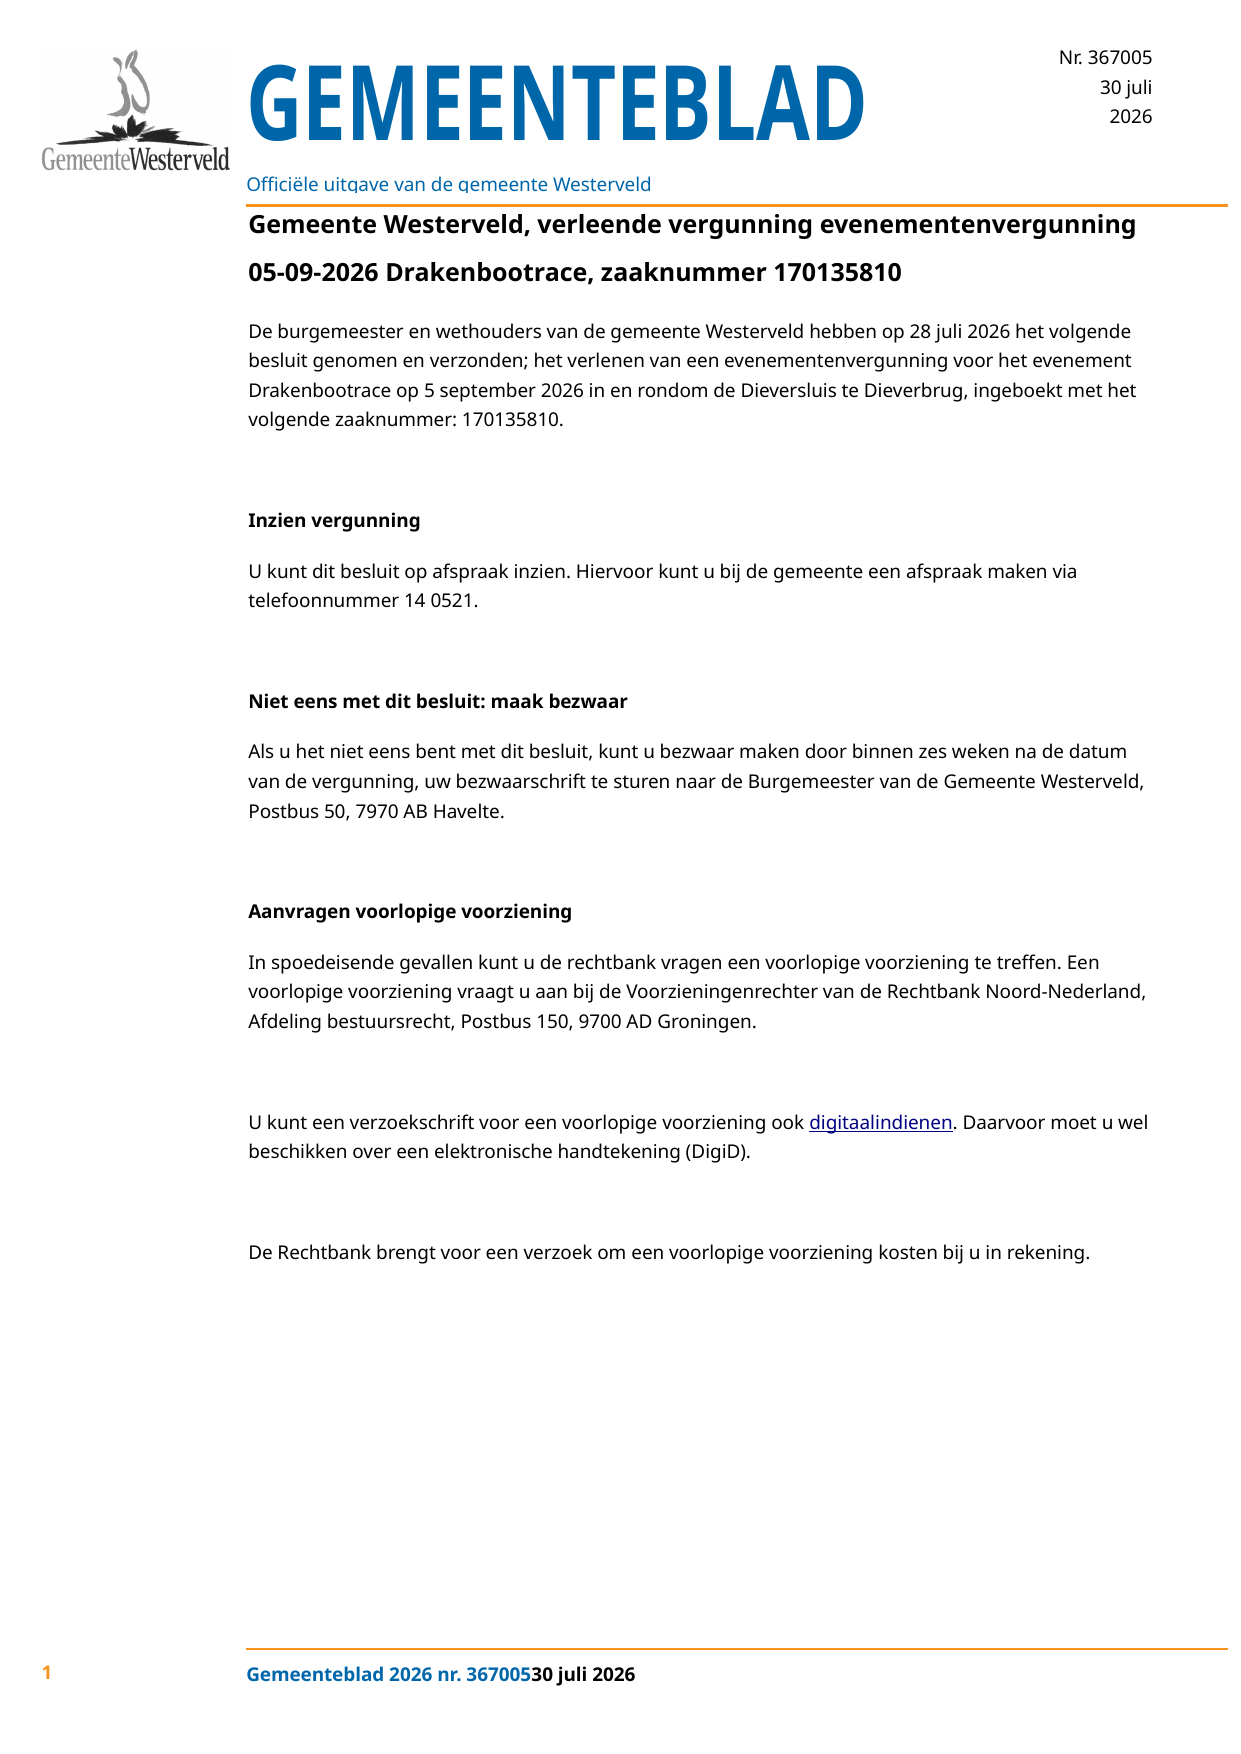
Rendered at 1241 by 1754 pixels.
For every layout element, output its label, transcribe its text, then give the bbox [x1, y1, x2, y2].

text Als u het niet eens bent met dit besluit, kunt u bezwaar maken door binnen zes weken na de datum van de vergunning, uw bezwaarschrift te sturen naar de Burgemeester van de Gemeente Westerveld, Postbus 50, 7970 AB Havelte. [248, 739, 1152, 824]
text U kunt dit besluit op afspraak inzien. Hiervoor kunt u bij de gemeente een afspraak maken via telefoonnummer 14 0521. [248, 558, 1152, 613]
text Aanvragen voorlopige voorziening [248, 899, 1152, 924]
text Inzien vergunning [248, 507, 1152, 533]
picture [41, 47, 231, 172]
text Niet eens met dit besluit: maak bezwaar [248, 688, 1152, 714]
text In spoedeisende gevallen kunt u de rechtbank vragen een voorlopige voorziening te treffen. Een voorlopige voorziening vraagt u aan bij de Voorzieningenrechter van de Rechtbank Noord-Nederland, Afdeling bestuursrecht, Postbus 150, 9700 AD Groningen. [248, 949, 1152, 1034]
text Gemeente Westerveld, verleende vergunning evenementenvergunning 05-09-2026 Drakenbootrace, zaaknummer 170135810 [248, 207, 1152, 288]
text De burgemeester en wethouders van de gemeente Westerveld hebben op 28 juli 2026 het volgende besluit genomen en verzonden; het verlenen van een evenementenvergunning voor het evenement Drakenbootrace op 5 september 2026 in en rondom de Dieversluis te Dieverbrug, ingeboekt met het volgende zaaknummer: 170135810. [248, 318, 1152, 432]
text De Rechtbank brengt voor een verzoek om een voorlopige voorziening kosten bij u in rekening. [248, 1239, 1152, 1265]
text U kunt een verzoekschrift voor een voorlopige voorziening ook digitaalindienen. Daarvoor moet u wel beschikken over een elektronische handtekening (DigiD). [248, 1109, 1152, 1164]
